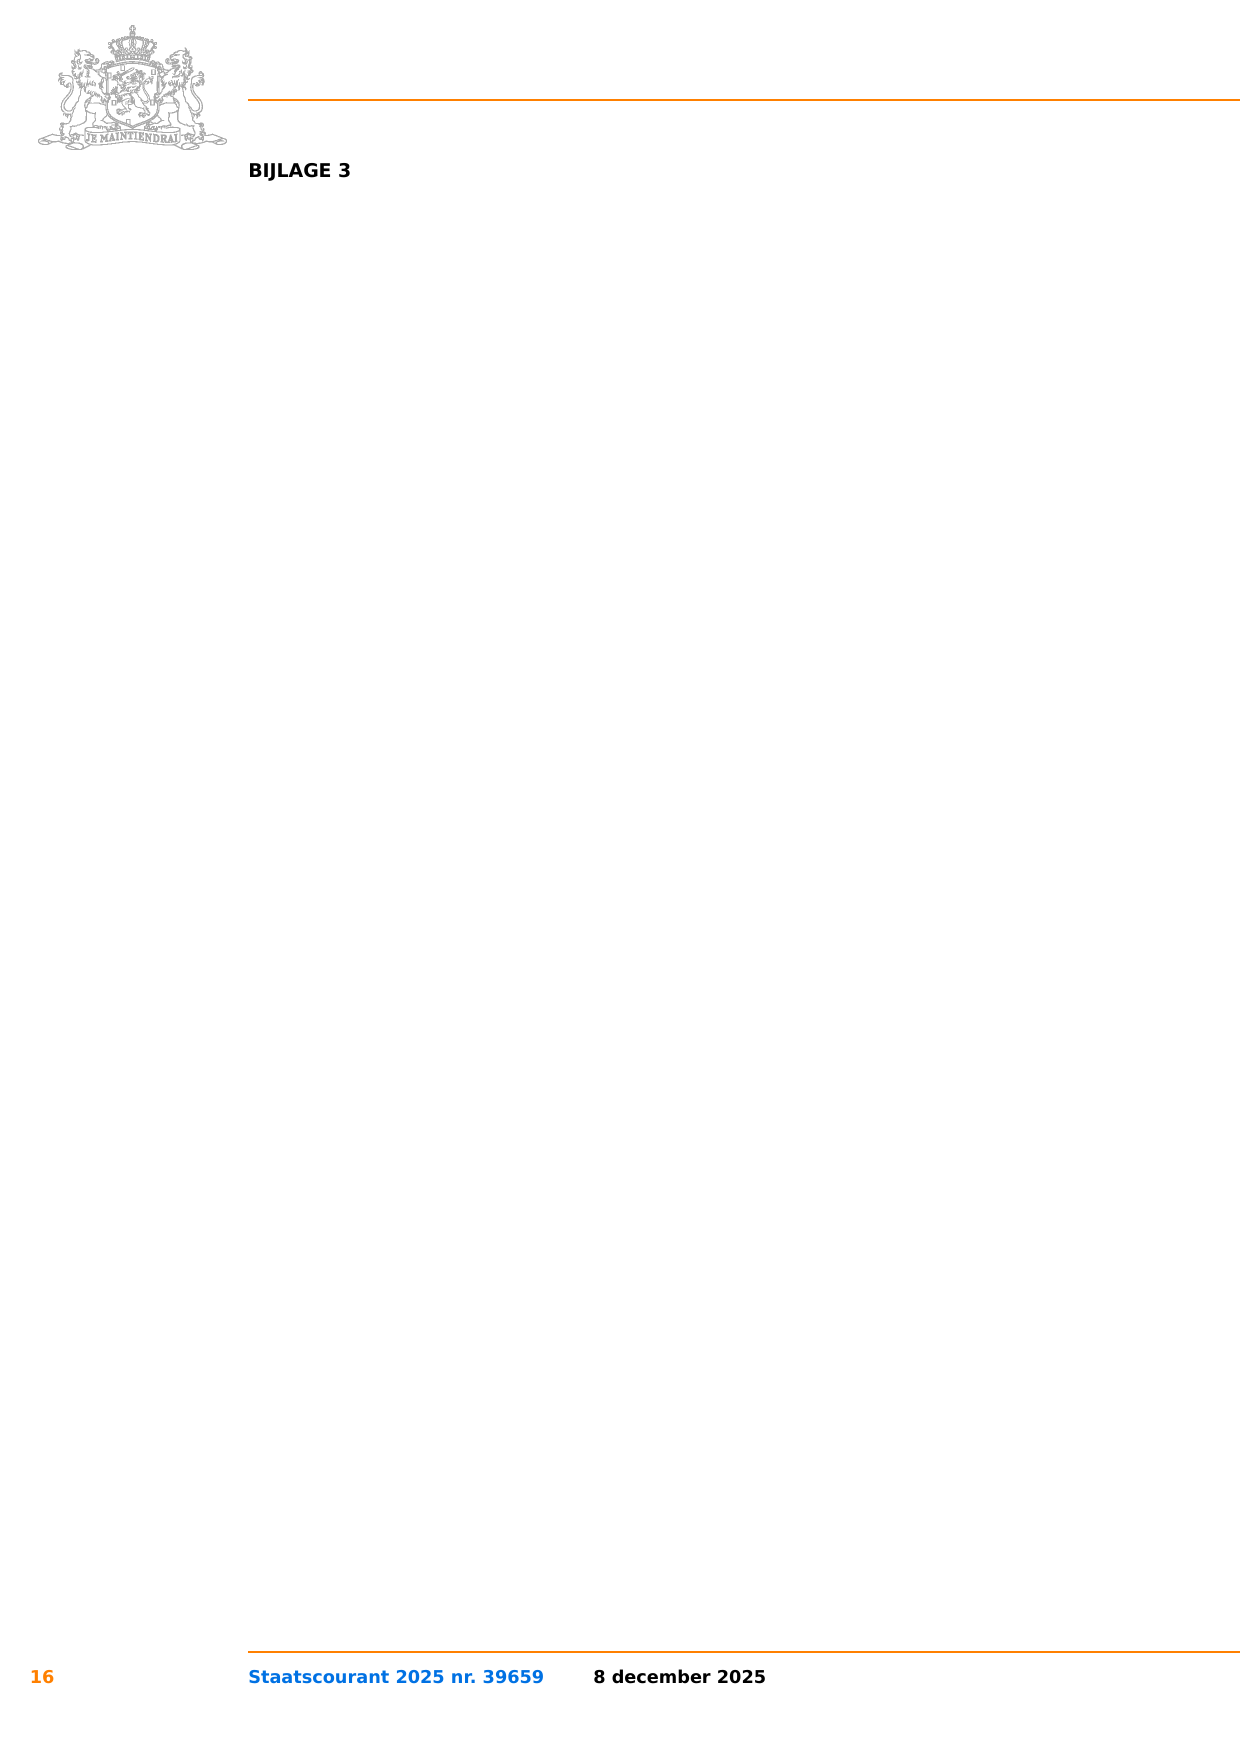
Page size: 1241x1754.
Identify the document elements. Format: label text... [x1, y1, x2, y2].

picture [38, 25, 227, 150]
subtitle BIJLAGE 3 [248, 160, 1163, 182]
